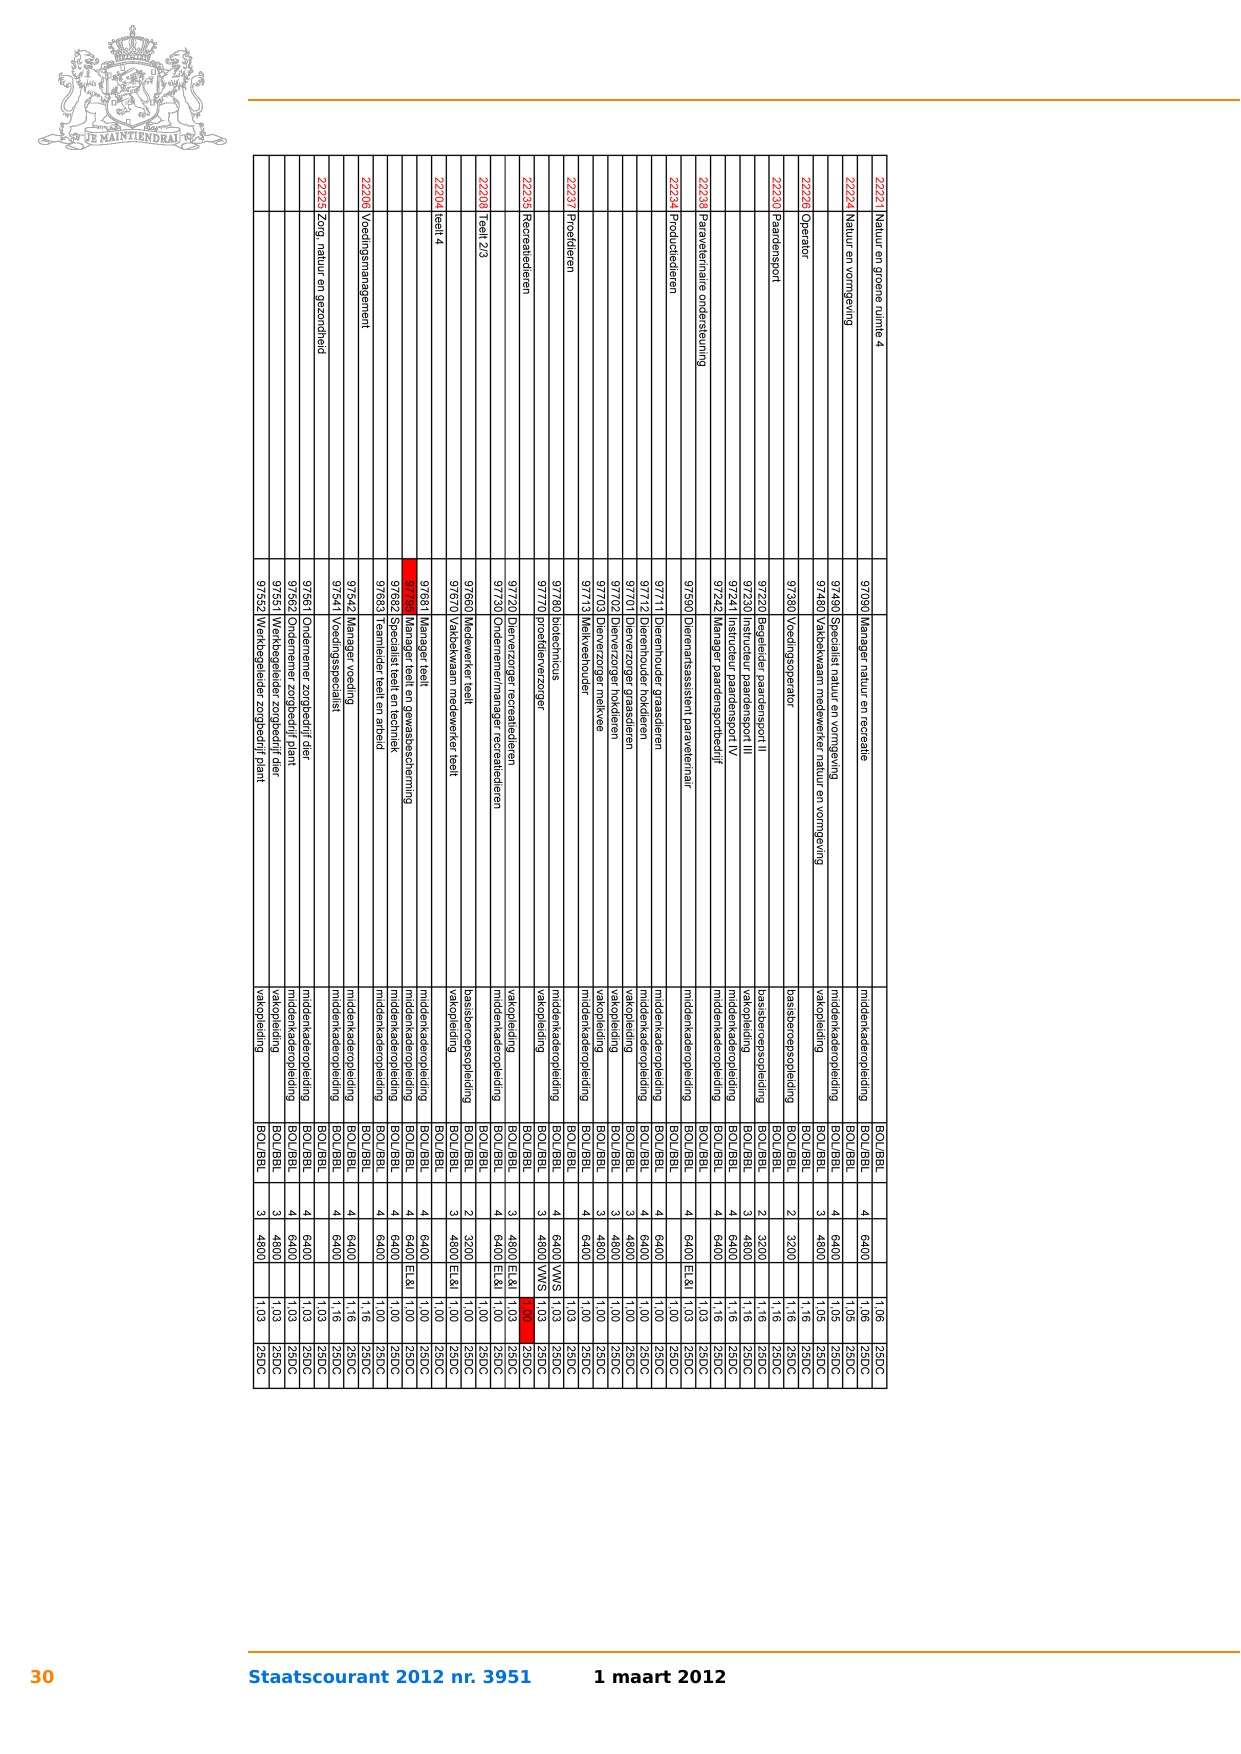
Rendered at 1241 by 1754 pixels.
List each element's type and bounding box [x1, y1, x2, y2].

picture [38, 25, 227, 150]
picture [248, 151, 892, 1392]
